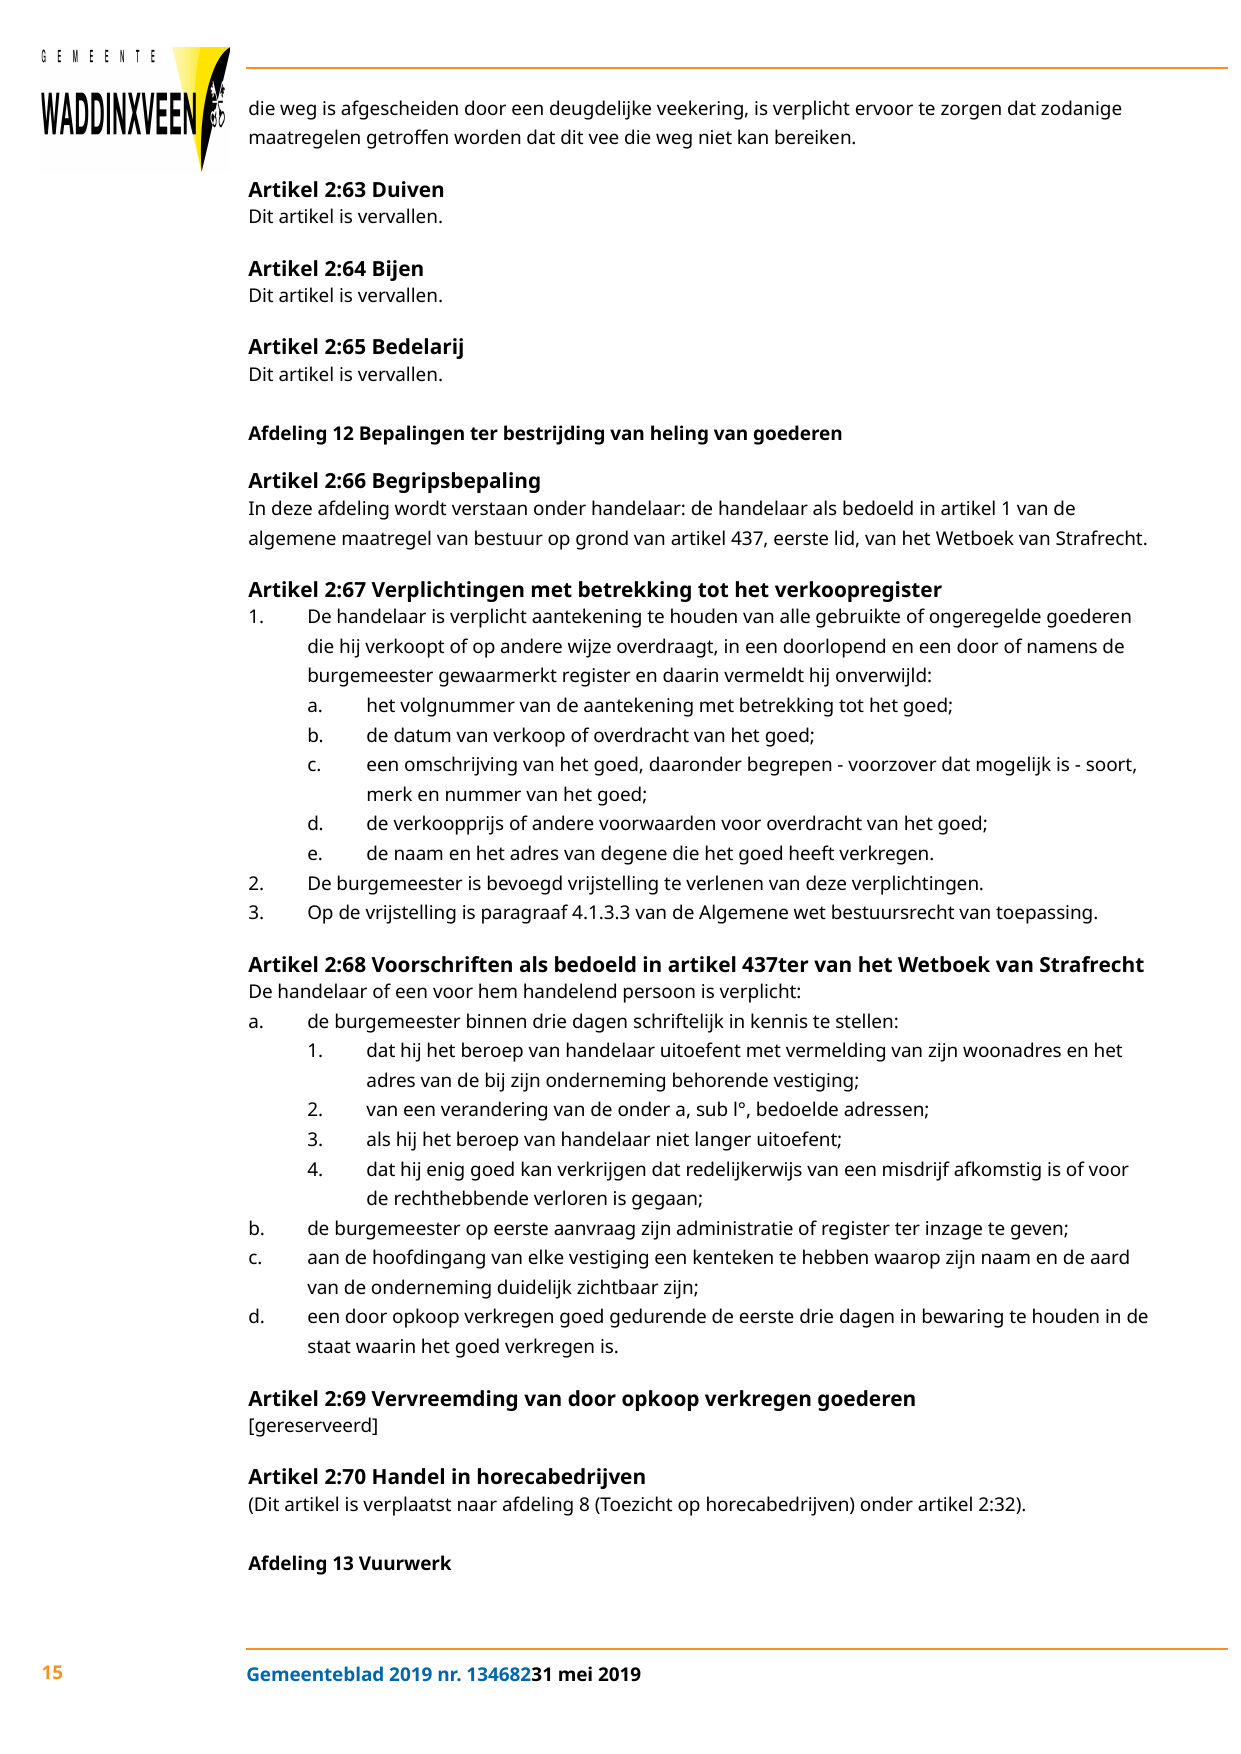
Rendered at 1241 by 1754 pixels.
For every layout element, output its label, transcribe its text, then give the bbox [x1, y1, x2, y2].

picture [41, 47, 231, 172]
text Artikel 2:70 Handel in horecabedrijven [248, 1462, 1152, 1491]
list de datum van verkoop of overdracht van het goed; [307, 722, 1152, 748]
list aan de hoofdingang van elke vestiging een kenteken te hebben waarop zijn naam en de aard van de onderneming duidelijk zichtbaar zijn; [248, 1244, 1152, 1300]
text Artikel 2:67 Verplichtingen met betrekking tot het verkoopregister [248, 575, 1152, 603]
text Artikel 2:69 Vervreemding van door opkoop verkregen goederen [248, 1384, 1152, 1412]
list De handelaar is verplicht aantekening te houden van alle gebruikte of ongeregelde goederen die hij verkoopt of op andere wijze overdraagt, in een doorlopend en een door of namens de burgemeester gewaarmerkt register en daarin vermeldt hij onverwijld: [248, 603, 1152, 688]
list de burgemeester binnen drie dagen schriftelijk in kennis te stellen: [248, 1008, 1152, 1033]
list een omschrijving van het goed, daaronder begrepen - voorzover dat mogelijk is - soort, merk en nummer van het goed; [307, 751, 1152, 807]
list van een verandering van de onder a, sub l°, bedoelde adressen; [307, 1097, 1152, 1122]
text Dit artikel is vervallen. [248, 282, 1152, 308]
text Artikel 2:66 Begripsbepaling [248, 467, 1152, 495]
text Dit artikel is vervallen. [248, 203, 1152, 229]
text Dit artikel is vervallen. [248, 361, 1152, 387]
text Artikel 2:68 Voorschriften als bedoeld in artikel 437ter van het Wetboek van Strafrecht [248, 950, 1152, 978]
list als hij het beroep van handelaar niet langer uitoefent; [307, 1126, 1152, 1152]
list de naam en het adres van degene die het goed heeft verkregen. [307, 840, 1152, 866]
list een door opkoop verkregen goed gedurende de eerste drie dagen in bewaring te houden in de staat waarin het goed verkregen is. [248, 1304, 1152, 1359]
text (Dit artikel is verplaatst naar afdeling 8 (Toezicht op horecabedrijven) onder artikel 2:32). [248, 1491, 1152, 1517]
list de burgemeester op eerste aanvraag zijn administratie of register ter inzage te geven; [248, 1215, 1152, 1241]
text Artikel 2:64 Bijen [248, 254, 1152, 282]
text Afdeling 13 Vuurwerk [248, 1550, 1152, 1576]
text Afdeling 12 Bepalingen ter bestrijding van heling van goederen [248, 420, 1152, 446]
list dat hij enig goed kan verkrijgen dat redelijkerwijs van een misdrijf afkomstig is of voor de rechthebbende verloren is gegaan; [307, 1156, 1152, 1211]
list De burgemeester is bevoegd vrijstelling te verlenen van deze verplichtingen. [248, 870, 1152, 896]
text Artikel 2:63 Duiven [248, 175, 1152, 203]
list dat hij het beroep van handelaar uitoefent met vermelding van zijn woonadres en het adres van de bij zijn onderneming behorende vestiging; [307, 1037, 1152, 1093]
list het volgnummer van de aantekening met betrekking tot het goed; [307, 692, 1152, 718]
text die weg is afgescheiden door een deugdelijke veekering, is verplicht ervoor te zorgen dat zodanige maatregelen getroffen worden dat dit vee die weg niet kan bereiken. [248, 95, 1152, 150]
text Artikel 2:65 Bedelarij [248, 332, 1152, 361]
text De handelaar of een voor hem handelend persoon is verplicht: [248, 978, 1152, 1004]
list Op de vrijstelling is paragraaf 4.1.3.3 van de Algemene wet bestuursrecht van toepassing. [248, 899, 1152, 925]
text [gereserveerd] [248, 1412, 1152, 1438]
text In deze afdeling wordt verstaan onder handelaar: de handelaar als bedoeld in artikel 1 van de algemene maatregel van bestuur op grond van artikel 437, eerste lid, van het Wetboek van Strafrecht. [248, 495, 1152, 550]
list de verkoopprijs of andere voorwaarden voor overdracht van het goed; [307, 811, 1152, 836]
